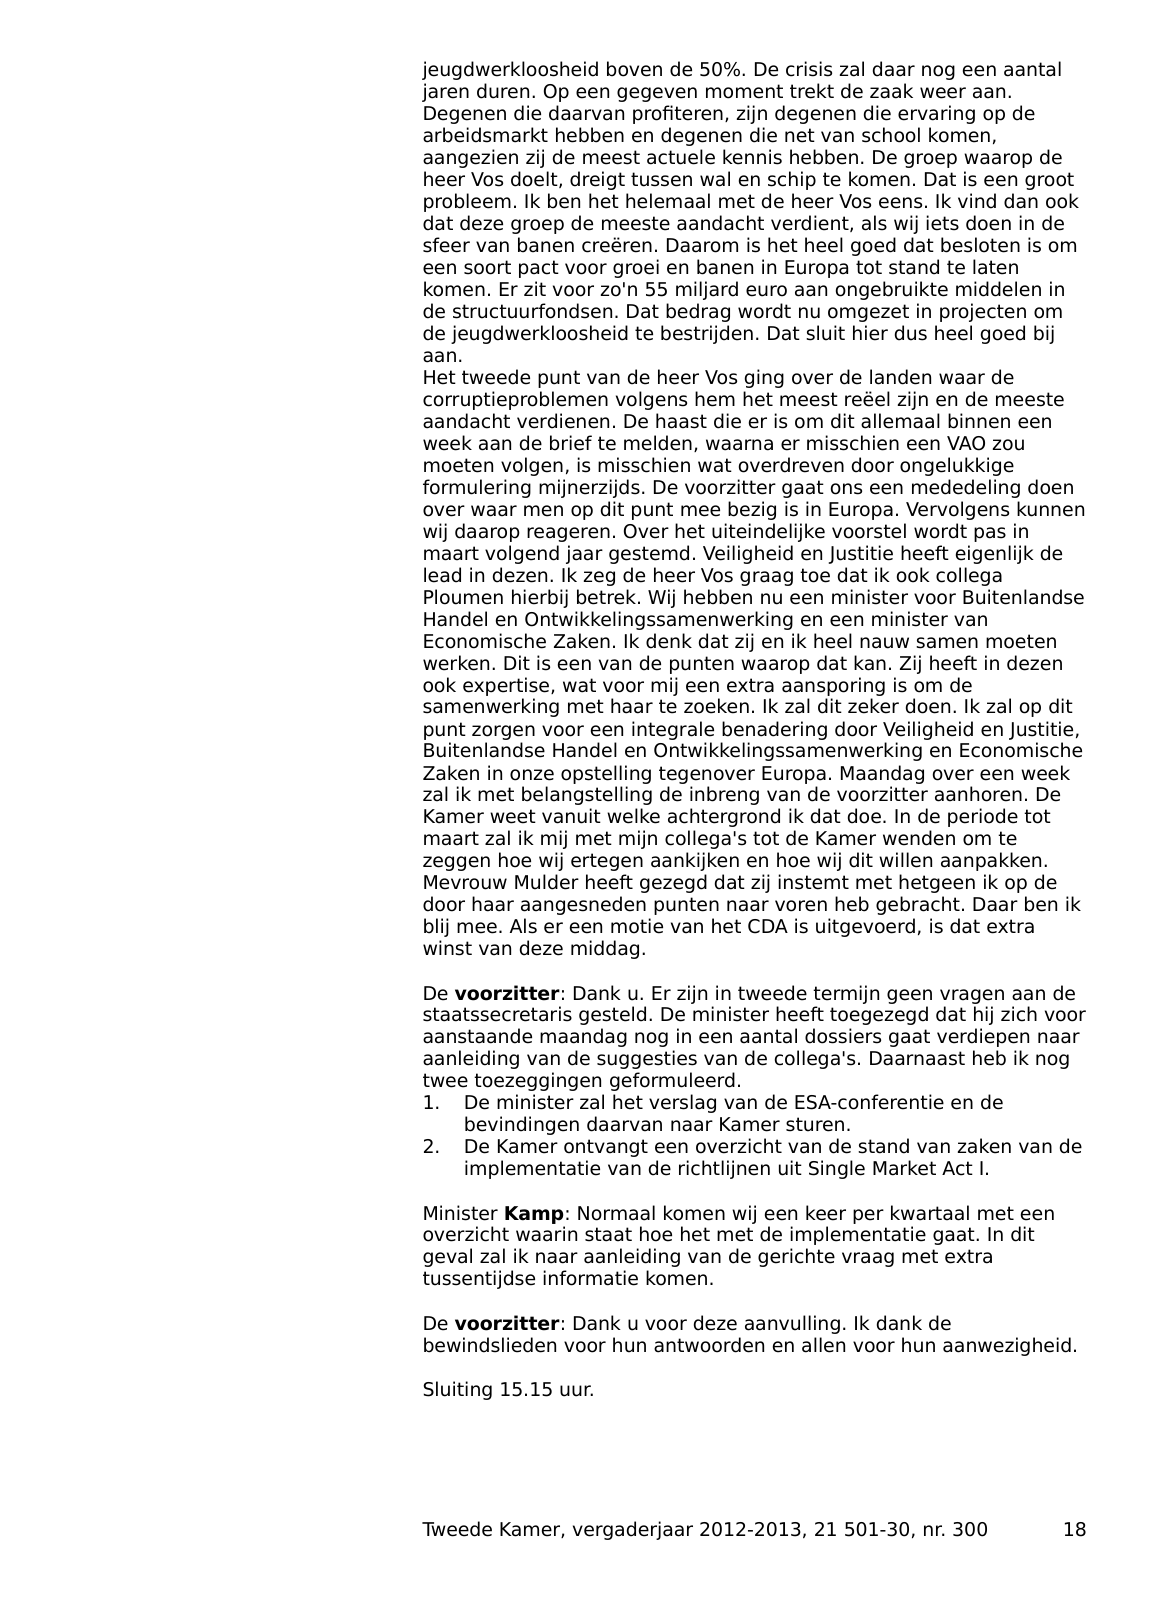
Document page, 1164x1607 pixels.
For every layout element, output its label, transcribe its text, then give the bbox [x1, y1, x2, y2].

text De voorzitter: Dank u voor deze aanvulling. Ik dank de bewindslieden voor hun antwoorden en allen voor hun aanwezigheid. [422, 1312, 1087, 1356]
text 2. De Kamer ontvangt een overzicht van de stand van zaken van de implementatie van de richtlijnen uit Single Market Act I. [422, 1136, 1087, 1180]
text Minister Kamp: Normaal komen wij een keer per kwartaal met een overzicht waarin staat hoe het met de implementatie gaat. In dit geval zal ik naar aanleiding van de gerichte vraag met extra tussentijdse informatie komen. [422, 1202, 1087, 1290]
text Het tweede punt van de heer Vos ging over de landen waar de corruptieproblemen volgens hem het meest reëel zijn en de meeste aandacht verdienen. De haast die er is om dit allemaal binnen een week aan de brief te melden, waarna er misschien een VAO zou moeten volgen, is misschien wat overdreven door ongelukkige formulering mijnerzijds. De voorzitter gaat ons een mededeling doen over waar men op dit punt mee bezig is in Europa. Vervolgens kunnen wij daarop reageren. Over het uiteindelijke voorstel wordt pas in maart volgend jaar gestemd. Veiligheid en Justitie heeft eigenlijk de lead in dezen. Ik zeg de heer Vos graag toe dat ik ook collega Ploumen hierbij betrek. Wij hebben nu een minister voor Buitenlandse Handel en Ontwikkelingssamenwerking en een minister van Economische Zaken. Ik denk dat zij en ik heel nauw samen moeten werken. Dit is een van de punten waarop dat kan. Zij heeft in dezen ook expertise, wat voor mij een extra aansporing is om de samenwerking met haar te zoeken. Ik zal dit zeker doen. Ik zal op dit punt zorgen voor een integrale benadering door Veiligheid en Justitie, Buitenlandse Handel en Ontwikkelingssamenwerking en Economische Zaken in onze opstelling tegenover Europa. Maandag over een week zal ik met belangstelling de inbreng van de voorzitter aanhoren. De Kamer weet vanuit welke achtergrond ik dat doe. In de periode tot maart zal ik mij met mijn collega's tot de Kamer wenden om te zeggen hoe wij ertegen aankijken en hoe wij dit willen aanpakken. [422, 367, 1087, 872]
text De voorzitter: Dank u. Er zijn in tweede termijn geen vragen aan de staatssecretaris gesteld. De minister heeft toegezegd dat hij zich voor aanstaande maandag nog in een aantal dossiers gaat verdiepen naar aanleiding van de suggesties van de collega's. Daarnaast heb ik nog twee toezeggingen geformuleerd. [422, 982, 1087, 1092]
text Mevrouw Mulder heeft gezegd dat zij instemt met hetgeen ik op de door haar aangesneden punten naar voren heb gebracht. Daar ben ik blij mee. Als er een motie van het CDA is uitgevoerd, is dat extra winst van deze middag. [422, 872, 1087, 960]
text jeugdwerkloosheid boven de 50%. De crisis zal daar nog een aantal jaren duren. Op een gegeven moment trekt de zaak weer aan. Degenen die daarvan profiteren, zijn degenen die ervaring op de arbeidsmarkt hebben en degenen die net van school komen, aangezien zij de meest actuele kennis hebben. De groep waarop de heer Vos doelt, dreigt tussen wal en schip te komen. Dat is een groot probleem. Ik ben het helemaal met de heer Vos eens. Ik vind dan ook dat deze groep de meeste aandacht verdient, als wij iets doen in de sfeer van banen creëren. Daarom is het heel goed dat besloten is om een soort pact voor groei en banen in Europa tot stand te laten komen. Er zit voor zo'n 55 miljard euro aan ongebruikte middelen in de structuurfondsen. Dat bedrag wordt nu omgezet in projecten om de jeugdwerkloosheid te bestrijden. Dat sluit hier dus heel goed bij aan. [422, 59, 1087, 367]
text Sluiting 15.15 uur. [422, 1379, 1087, 1401]
text 1. De minister zal het verslag van de ESA-conferentie en de bevindingen daarvan naar Kamer sturen. [422, 1092, 1087, 1136]
